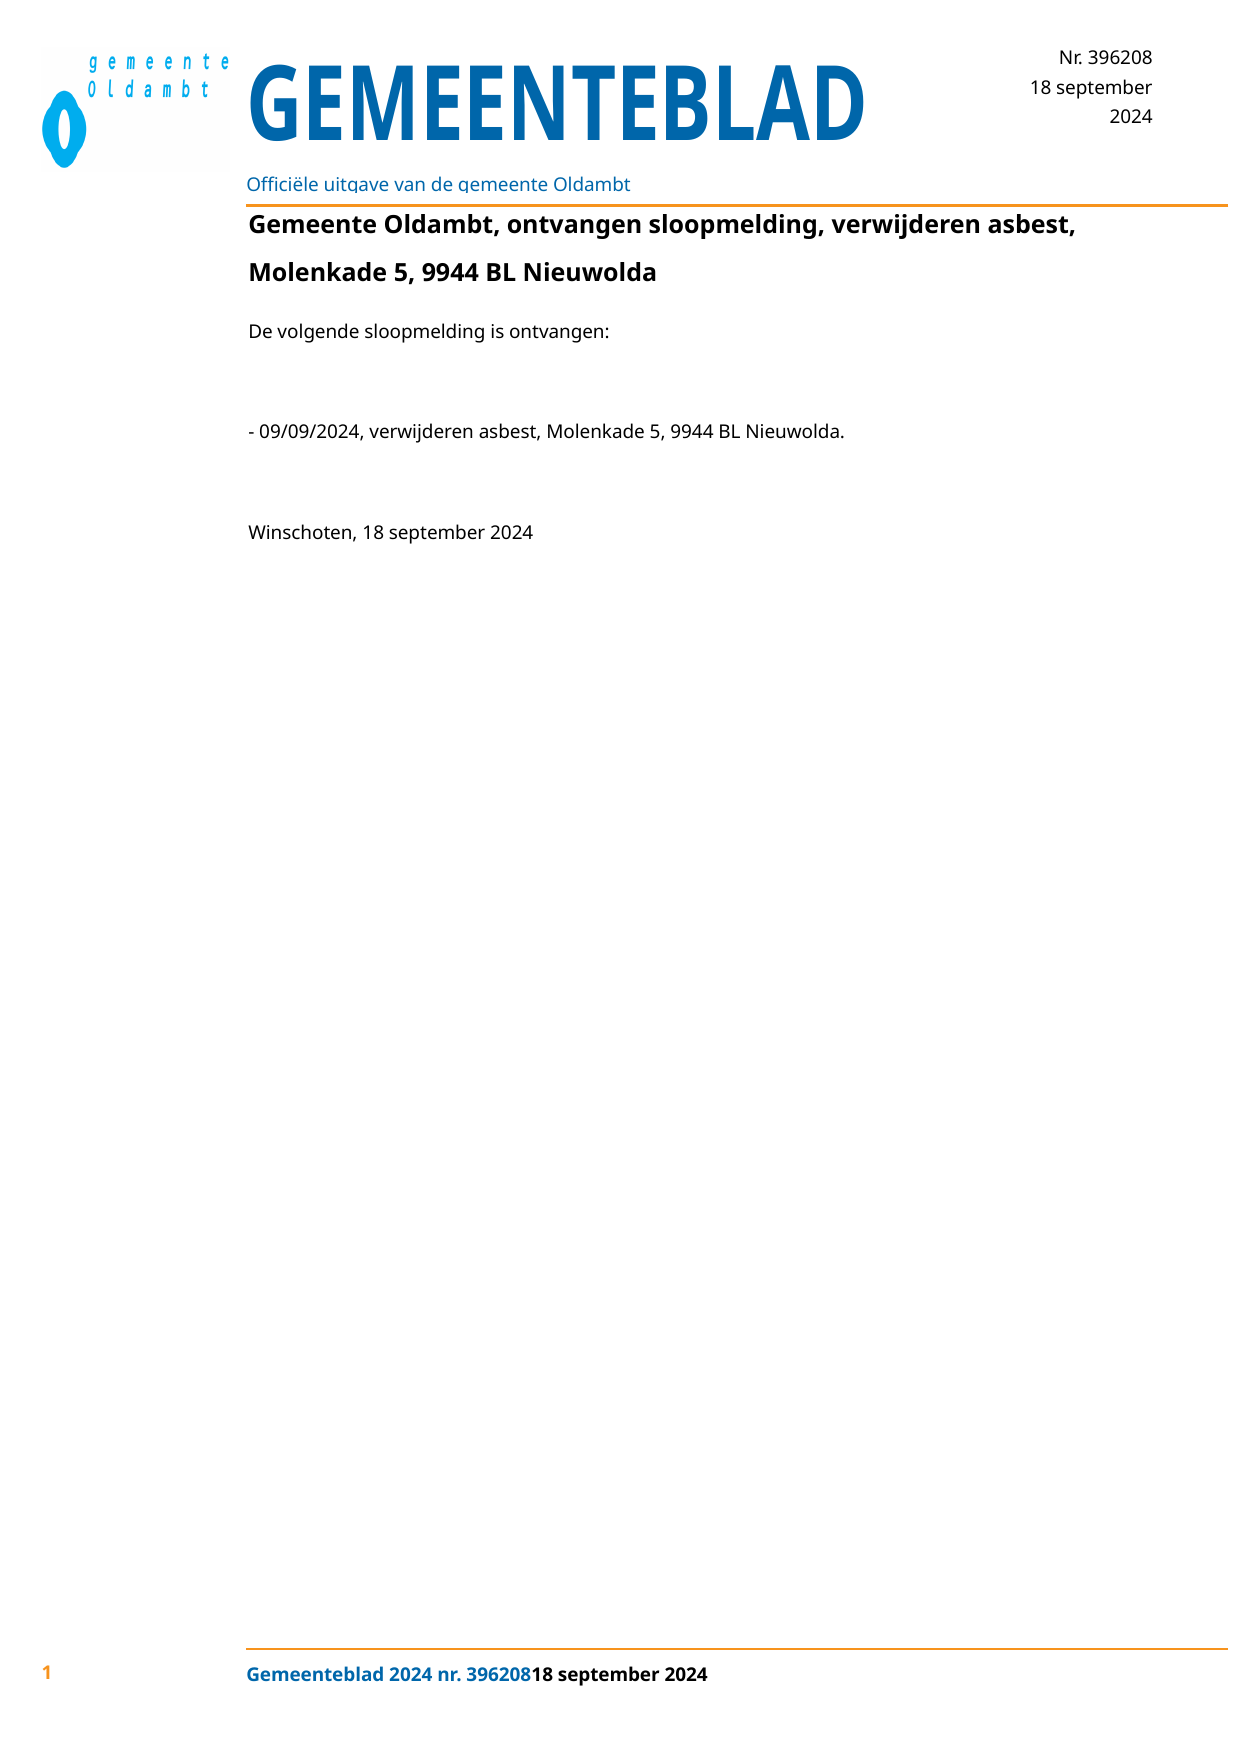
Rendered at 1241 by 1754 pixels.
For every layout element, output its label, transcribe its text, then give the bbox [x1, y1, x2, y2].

text Gemeente Oldambt, ontvangen sloopmelding, verwijderen asbest, Molenkade 5, 9944 BL Nieuwolda [248, 207, 1152, 288]
picture [41, 47, 231, 172]
text De volgende sloopmelding is ontvangen: [248, 318, 1152, 344]
text - 09/09/2024, verwijderen asbest, Molenkade 5, 9944 BL Nieuwolda. [248, 419, 1152, 444]
text Winschoten, 18 september 2024 [248, 519, 1152, 545]
